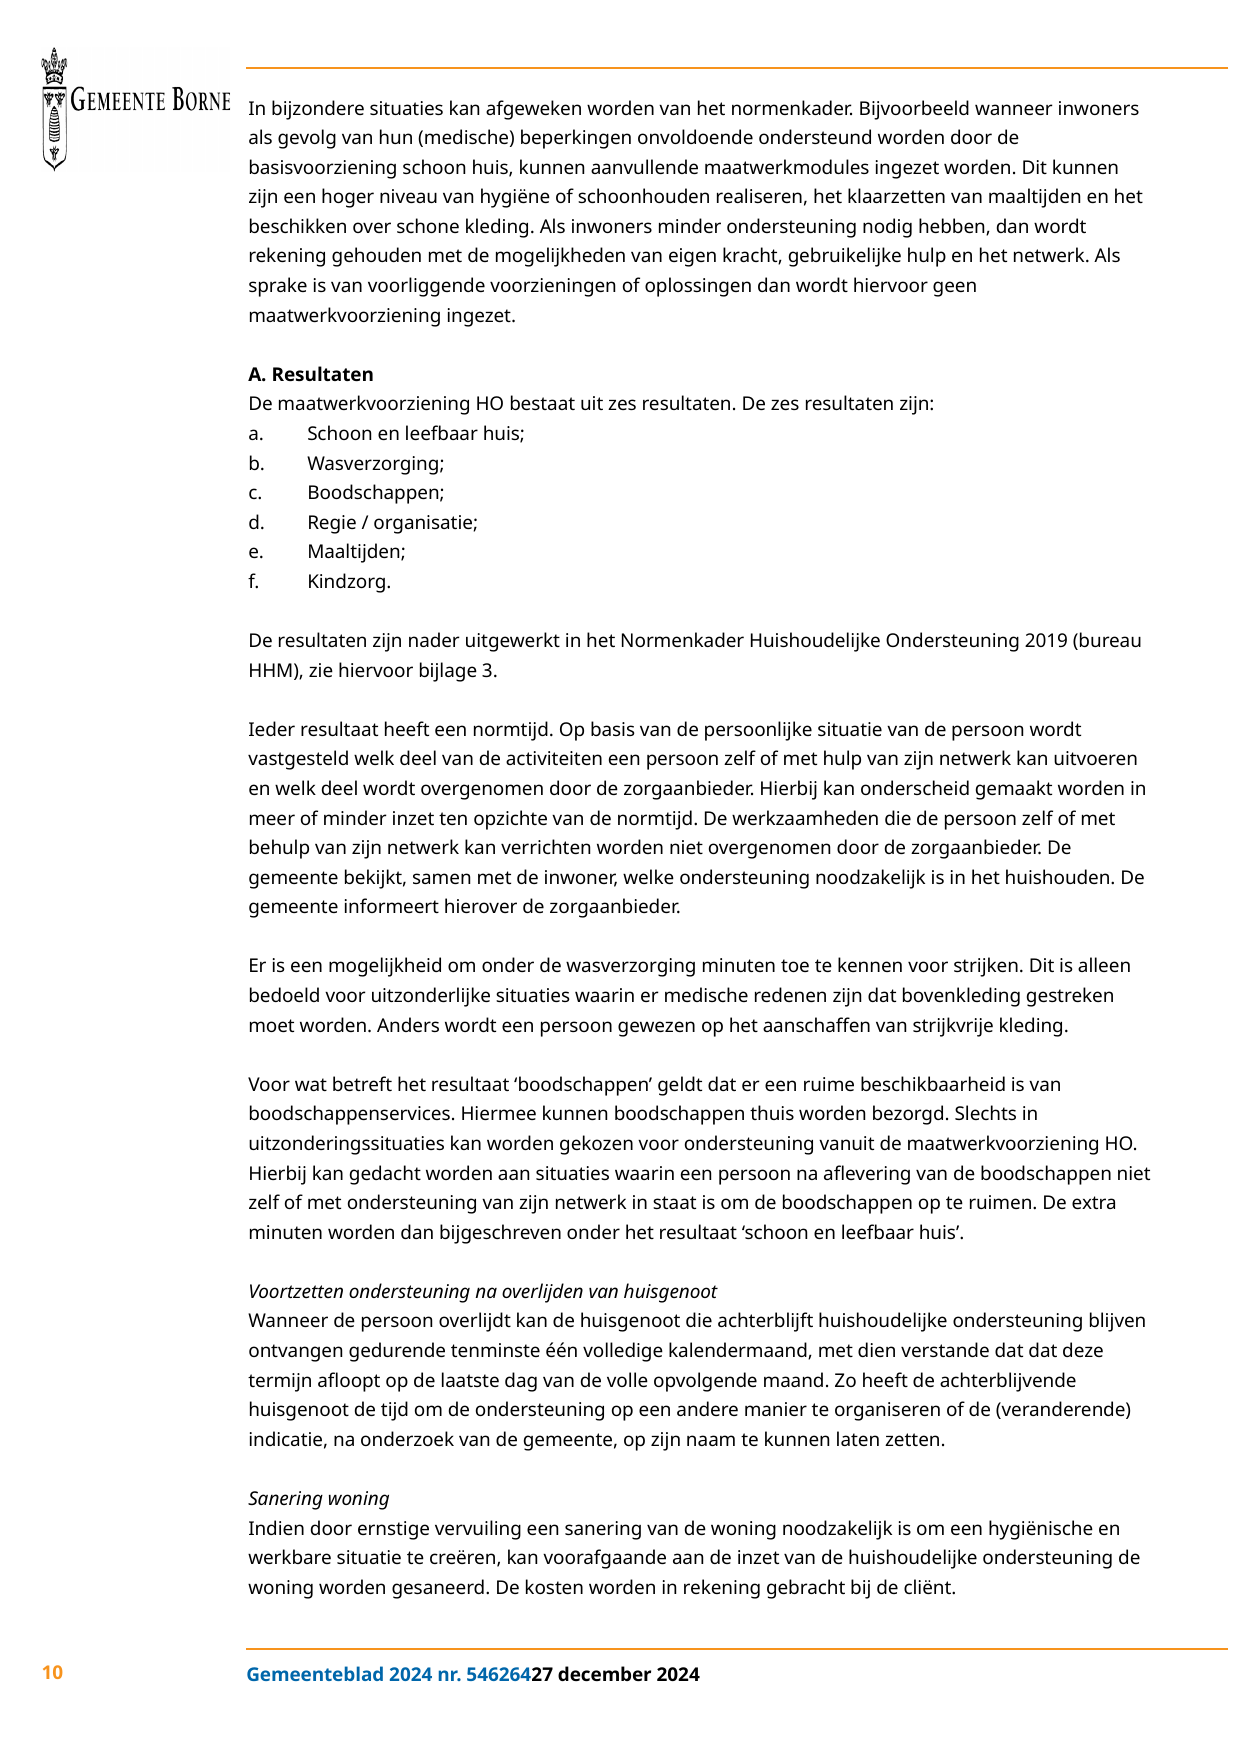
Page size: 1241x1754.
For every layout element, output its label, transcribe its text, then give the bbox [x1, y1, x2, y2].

text De maatwerkvoorziening HO bestaat uit zes resultaten. De zes resultaten zijn: [248, 391, 1152, 416]
list Wasverzorging; [248, 450, 1152, 476]
list Schoon en leefbaar huis; [248, 420, 1152, 446]
list Maaltijden; [248, 538, 1152, 564]
text Indien door ernstige vervuiling een sanering van de woning noodzakelijk is om een hygiënische en werkbare situatie te creëren, kan voorafgaande aan de inzet van de huishoudelijke ondersteuning de woning worden gesaneerd. De kosten worden in rekening gebracht bij de cliënt. [248, 1515, 1152, 1600]
text De resultaten zijn nader uitgewerkt in het Normenkader Huishoudelijke Ondersteuning 2019 (bureau HHM), zie hiervoor bijlage 3. [248, 627, 1152, 683]
text Wanneer de persoon overlijdt kan de huisgenoot die achterblijft huishoudelijke ondersteuning blijven ontvangen gedurende tenminste één volledige kalendermaand, met dien verstande dat dat deze termijn afloopt op de laatste dag van de volle opvolgende maand. Zo heeft de achterblijvende huisgenoot de tijd om de ondersteuning op een andere manier te organiseren of de (veranderende) indicatie, na onderzoek van de gemeente, op zijn naam te kunnen laten zetten. [248, 1308, 1152, 1452]
text Voortzetten ondersteuning na overlijden van huisgenoot [248, 1278, 1152, 1304]
text Ieder resultaat heeft een normtijd. Op basis van de persoonlijke situatie van de persoon wordt vastgesteld welk deel van de activiteiten een persoon zelf of met hulp van zijn netwerk kan uitvoeren en welk deel wordt overgenomen door de zorgaanbieder. Hierbij kan onderscheid gemaakt worden in meer of minder inzet ten opzichte van de normtijd. De werkzaamheden die de persoon zelf of met behulp van zijn netwerk kan verrichten worden niet overgenomen door de zorgaanbieder. De gemeente bekijkt, samen met de inwoner, welke ondersteuning noodzakelijk is in het huishouden. De gemeente informeert hierover de zorgaanbieder. [248, 716, 1152, 919]
list Kindzorg. [248, 568, 1152, 594]
text A. Resultaten [248, 361, 1152, 387]
text In bijzondere situaties kan afgeweken worden van het normenkader. Bijvoorbeeld wanneer inwoners als gevolg van hun (medische) beperkingen onvoldoende ondersteund worden door de basisvoorziening schoon huis, kunnen aanvullende maatwerkmodules ingezet worden. Dit kunnen zijn een hoger niveau van hygiëne of schoonhouden realiseren, het klaarzetten van maaltijden en het beschikken over schone kleding. Als inwoners minder ondersteuning nodig hebben, dan wordt rekening gehouden met de mogelijkheden van eigen kracht, gebruikelijke hulp en het netwerk. Als sprake is van voorliggende voorzieningen of oplossingen dan wordt hiervoor geen maatwerkvoorziening ingezet. [248, 95, 1152, 328]
picture [41, 47, 231, 172]
list Regie / organisatie; [248, 509, 1152, 535]
list Boodschappen; [248, 479, 1152, 505]
text Er is een mogelijkheid om onder de wasverzorging minuten toe te kennen voor strijken. Dit is alleen bedoeld voor uitzonderlijke situaties waarin er medische redenen zijn dat bovenkleding gestreken moet worden. Anders wordt een persoon gewezen op het aanschaffen van strijkvrije kleding. [248, 953, 1152, 1038]
text Sanering woning [248, 1485, 1152, 1511]
text Voor wat betreft het resultaat ‘boodschappen’ geldt dat er een ruime beschikbaarheid is van boodschappenservices. Hiermee kunnen boodschappen thuis worden bezorgd. Slechts in uitzonderingssituaties kan worden gekozen voor ondersteuning vanuit de maatwerkvoorziening HO. Hierbij kan gedacht worden aan situaties waarin een persoon na aflevering van de boodschappen niet zelf of met ondersteuning van zijn netwerk in staat is om de boodschappen op te ruimen. De extra minuten worden dan bijgeschreven onder het resultaat ‘schoon en leefbaar huis’. [248, 1071, 1152, 1245]
